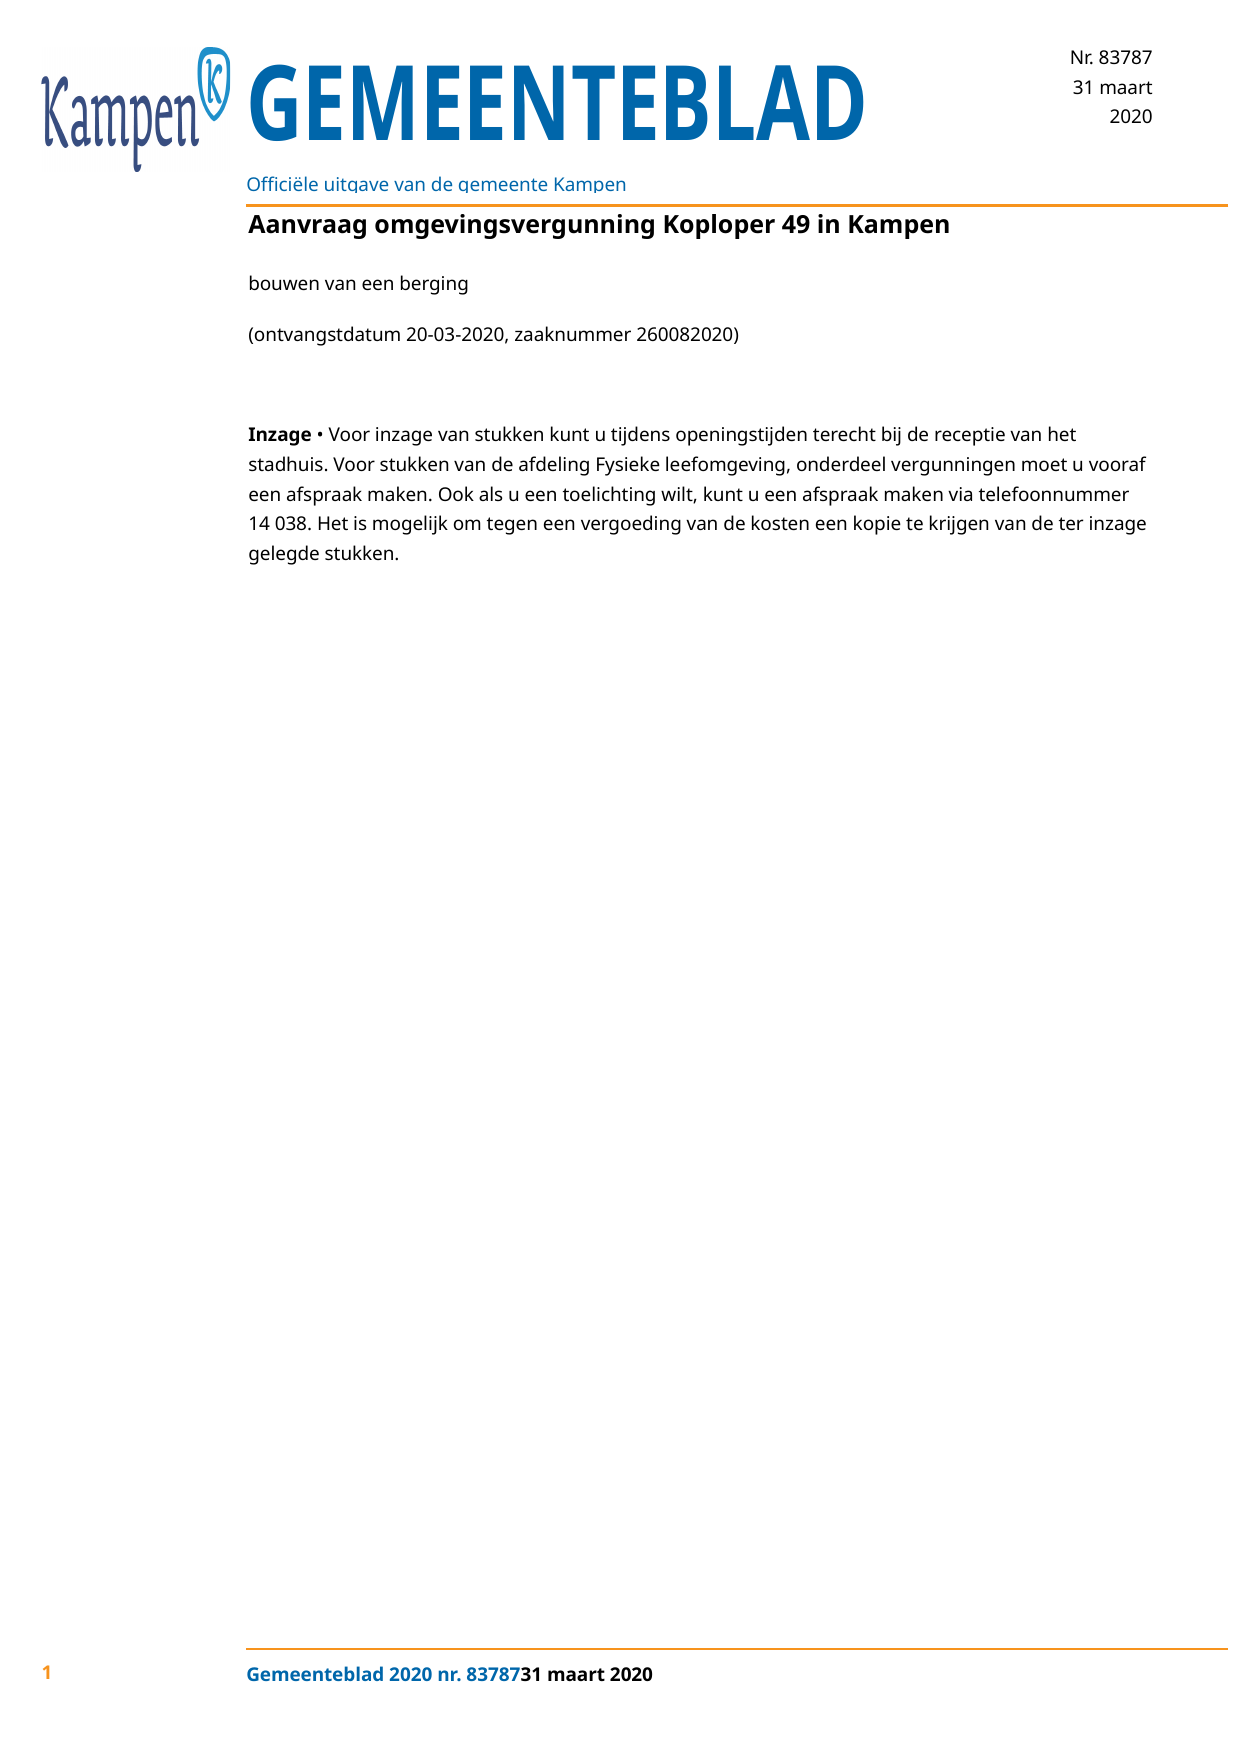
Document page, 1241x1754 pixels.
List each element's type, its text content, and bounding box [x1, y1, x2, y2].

text Aanvraag omgevingsvergunning Koploper 49 in Kampen [248, 207, 1152, 241]
text Inzage • Voor inzage van stukken kunt u tijdens openingstijden terecht bij de receptie van het stadhuis. Voor stukken van de afdeling Fysieke leefomgeving, onderdeel vergunningen moet u vooraf een afspraak maken. Ook als u een toelichting wilt, kunt u een afspraak maken via telefoonnummer 14 038. Het is mogelijk om tegen een vergoeding van de kosten een kopie te krijgen van de ter inzage gelegde stukken. [248, 422, 1152, 566]
picture [41, 47, 231, 172]
text (ontvangstdatum 20-03-2020, zaaknummer 260082020) [248, 321, 1152, 346]
text bouwen van een berging [248, 270, 1152, 296]
